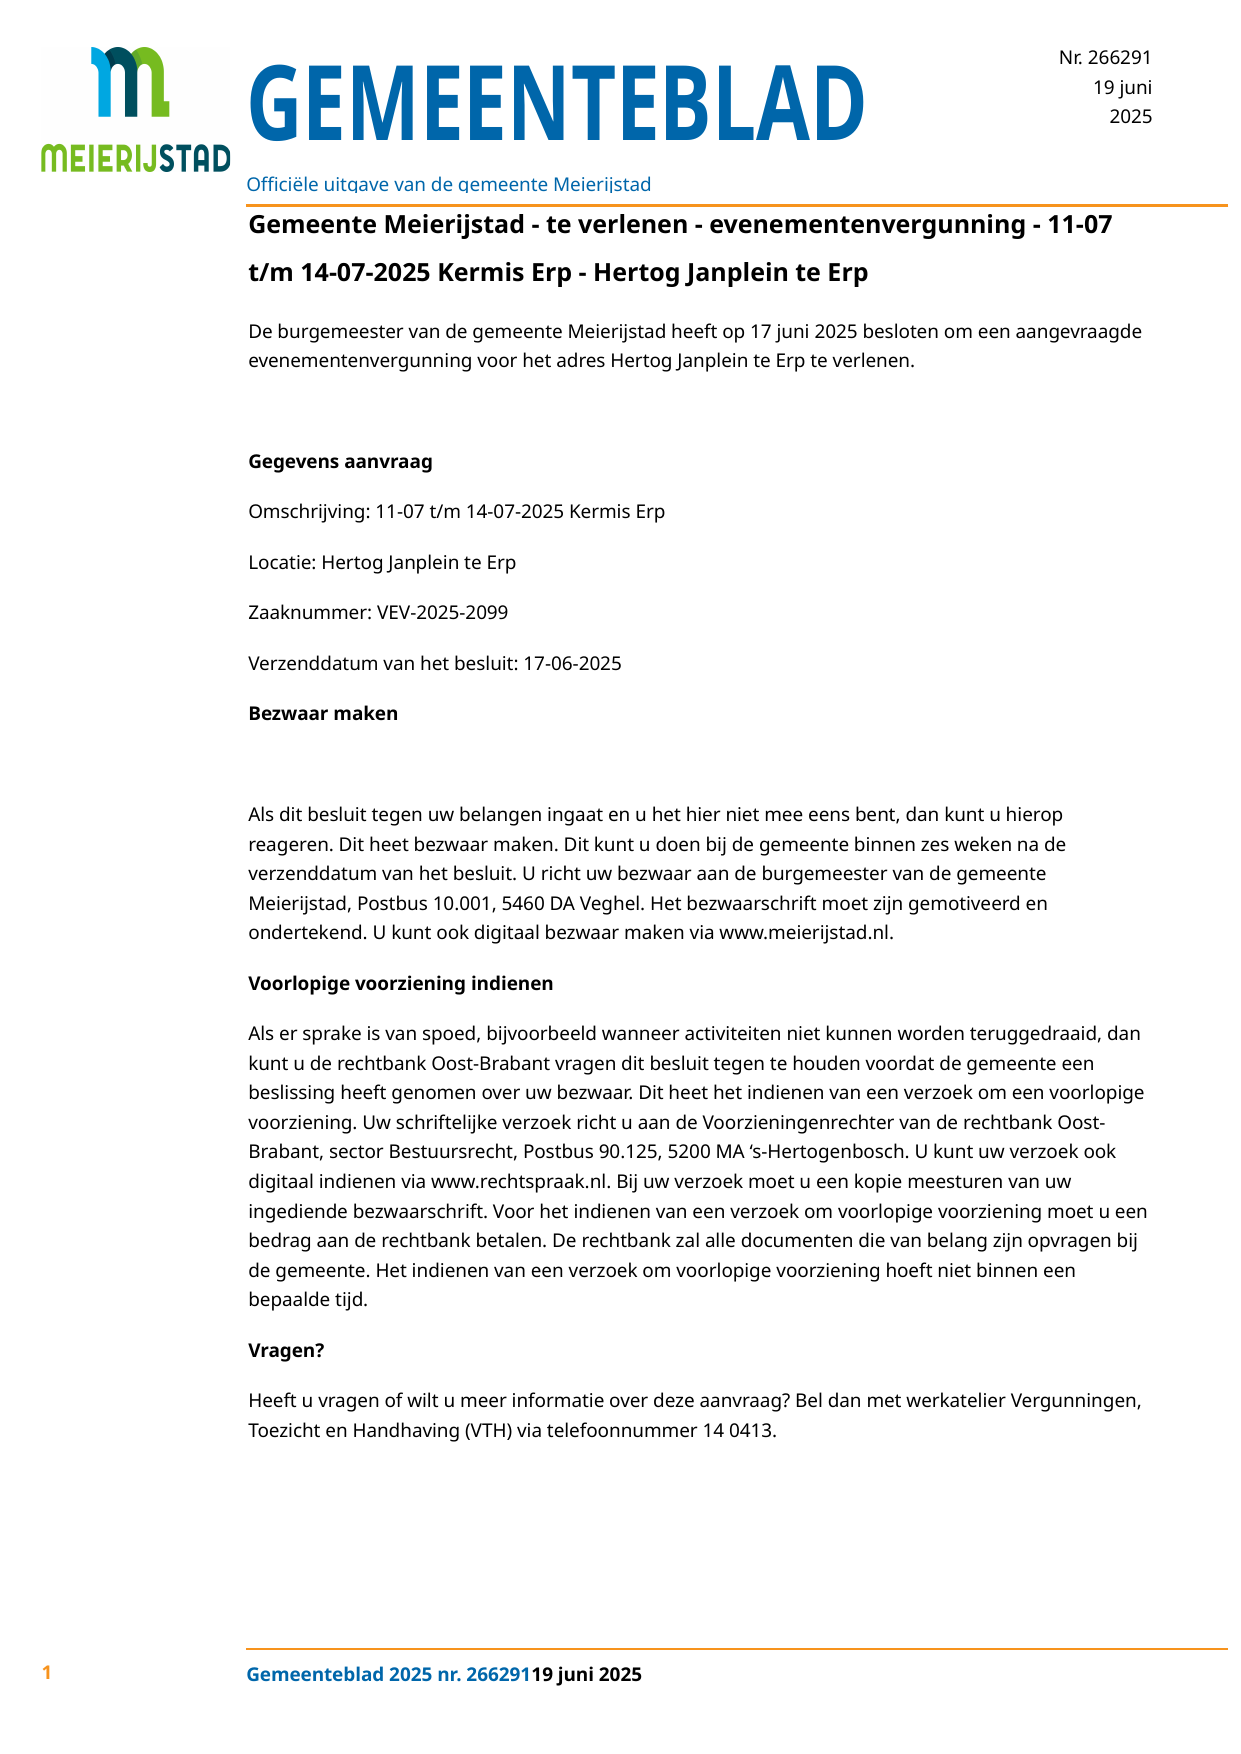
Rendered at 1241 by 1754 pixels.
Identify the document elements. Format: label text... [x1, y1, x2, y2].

text Heeft u vragen of wilt u meer informatie over deze aanvraag? Bel dan met werkatelier Vergunningen, Toezicht en Handhaving (VTH) via telefoonnummer 14 0413. [248, 1387, 1152, 1443]
text Als er sprake is van spoed, bijvoorbeeld wanneer activiteiten niet kunnen worden teruggedraaid, dan kunt u de rechtbank Oost-Brabant vragen dit besluit tegen te houden voordat de gemeente een beslissing heeft genomen over uw bezwaar. Dit heet het indienen van een verzoek om een voorlopige voorziening. Uw schriftelijke verzoek richt u aan de Voorzieningenrechter van de rechtbank Oost-Brabant, sector Bestuursrecht, Postbus 90.125, 5200 MA ‘s-Hertogenbosch. U kunt uw verzoek ook digitaal indienen via www.rechtspraak.nl. Bij uw verzoek moet u een kopie meesturen van uw ingediende bezwaarschrift. Voor het indienen van een verzoek om voorlopige voorziening moet u een bedrag aan de rechtbank betalen. De rechtbank zal alle documenten die van belang zijn opvragen bij de gemeente. Het indienen van een verzoek om voorlopige voorziening hoeft niet binnen een bepaalde tijd. [248, 1020, 1152, 1312]
text Bezwaar maken [248, 700, 1152, 726]
text De burgemeester van de gemeente Meierijstad heeft op 17 juni 2025 besloten om een aangevraagde evenementenvergunning voor het adres Hertog Janplein te Erp te verlenen. [248, 318, 1152, 373]
text Zaaknummer: VEV-2025-2099 [248, 599, 1152, 625]
text Verzenddatum van het besluit: 17-06-2025 [248, 650, 1152, 676]
picture [41, 47, 231, 172]
text Gegevens aanvraag [248, 448, 1152, 474]
text Gemeente Meierijstad - te verlenen - evenementenvergunning - 11-07 t/m 14-07-2025 Kermis Erp - Hertog Janplein te Erp [248, 207, 1152, 288]
text Omschrijving: 11-07 t/m 14-07-2025 Kermis Erp [248, 499, 1152, 524]
text Voorlopige voorziening indienen [248, 970, 1152, 996]
text Vragen? [248, 1337, 1152, 1363]
text Als dit besluit tegen uw belangen ingaat en u het hier niet mee eens bent, dan kunt u hierop reageren. Dit heet bezwaar maken. Dit kunt u doen bij de gemeente binnen zes weken na de verzenddatum van het besluit. U richt uw bezwaar aan de burgemeester van de gemeente Meierijstad, Postbus 10.001, 5460 DA Veghel. Het bezwaarschrift moet zijn gemotiveerd en ondertekend. U kunt ook digitaal bezwaar maken via www.meierijstad.nl. [248, 801, 1152, 945]
text Locatie: Hertog Janplein te Erp [248, 549, 1152, 575]
